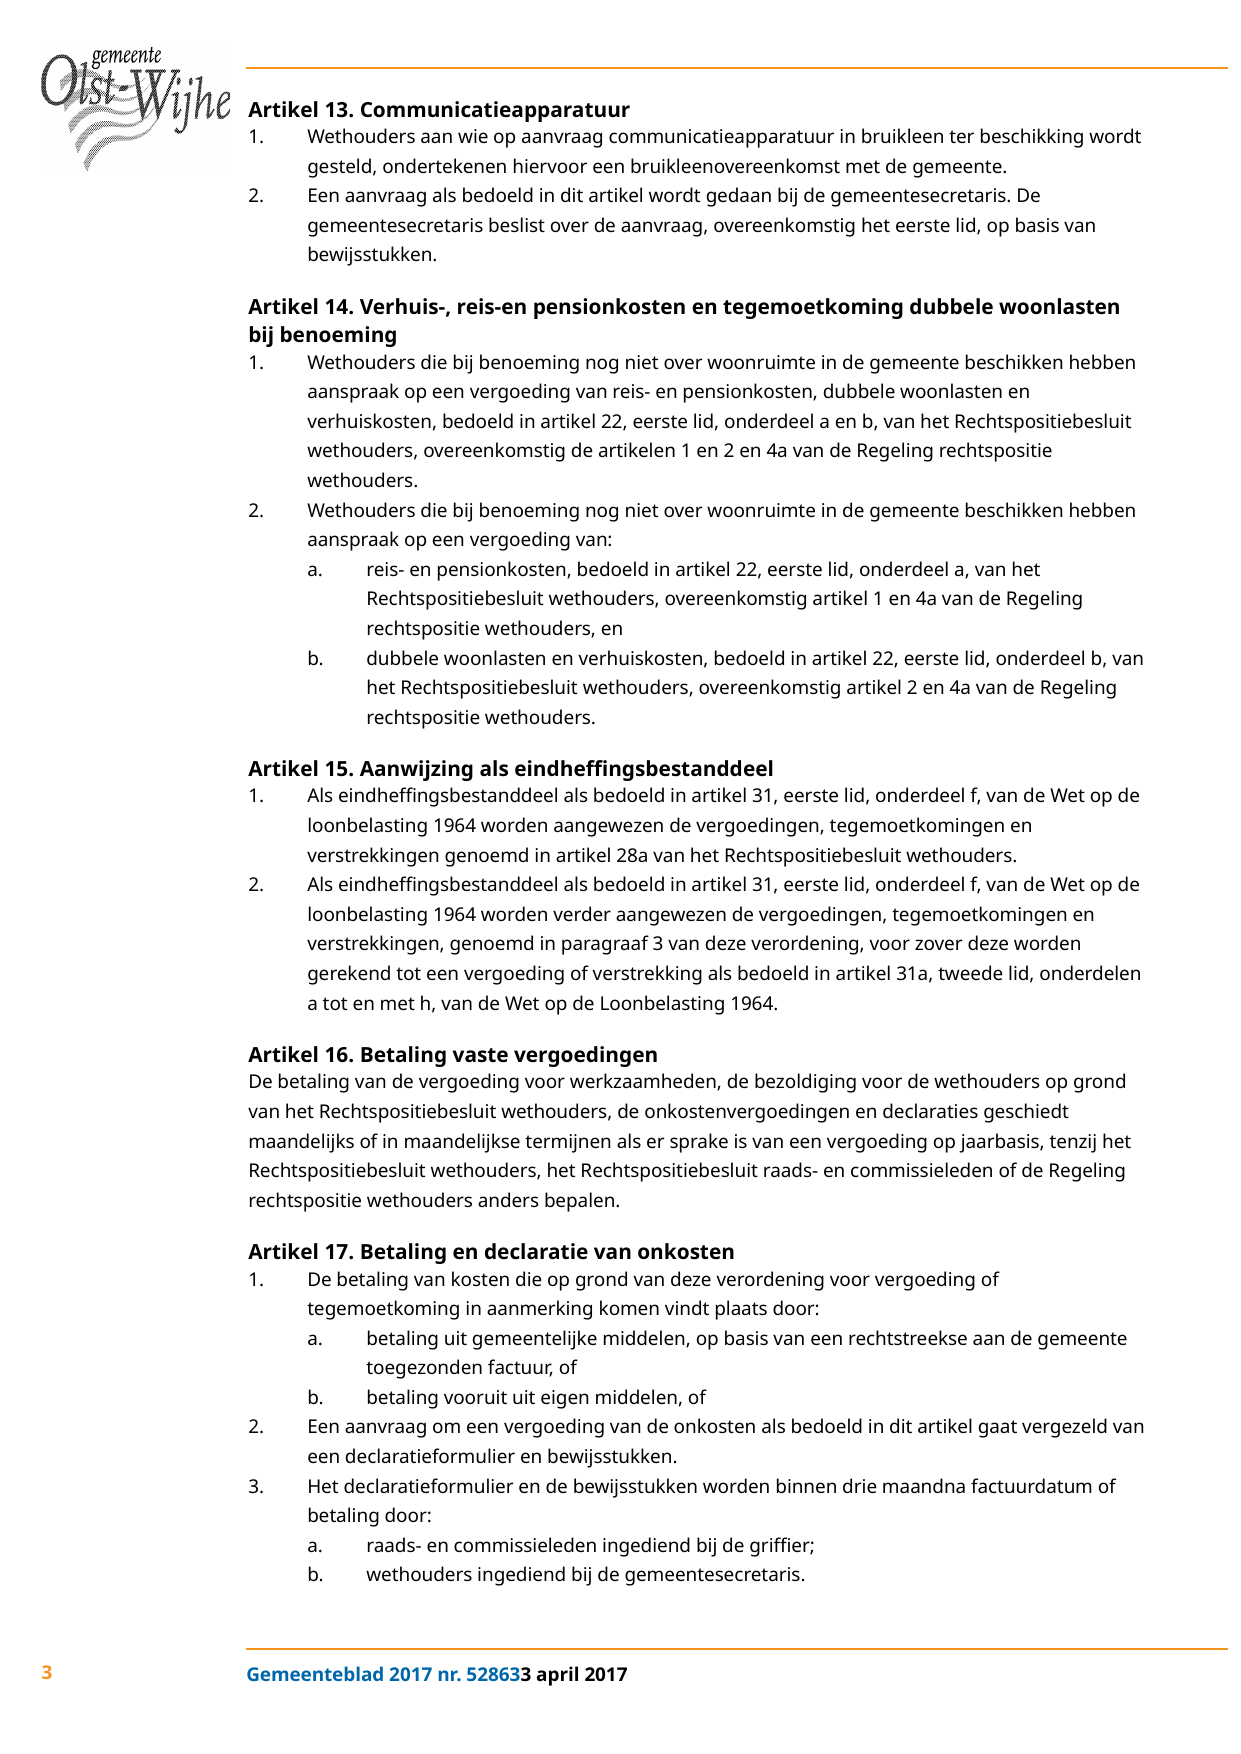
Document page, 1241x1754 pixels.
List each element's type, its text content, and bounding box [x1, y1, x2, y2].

list betaling uit gemeentelijke middelen, op basis van een rechtstreekse aan de gemeente toegezonden factuur, of [307, 1325, 1152, 1380]
list betaling vooruit uit eigen middelen, of [307, 1384, 1152, 1410]
list Wethouders die bij benoeming nog niet over woonruimte in de gemeente beschikken hebben aanspraak op een vergoeding van reis- en pensionkosten, dubbele woonlasten en verhuiskosten, bedoeld in artikel 22, eerste lid, onderdeel a en b, van het Rechtspositiebesluit wethouders, overeenkomstig de artikelen 1 en 2 en 4a van de Regeling rechtspositie wethouders. [248, 349, 1152, 493]
list Wethouders die bij benoeming nog niet over woonruimte in de gemeente beschikken hebben aanspraak op een vergoeding van: [248, 497, 1152, 552]
text Artikel 15. Aanwijzing als eindheffingsbestanddeel [248, 754, 1152, 783]
text Artikel 14. Verhuis-, reis-en pensionkosten en tegemoetkoming dubbele woonlasten bij benoeming [248, 292, 1152, 349]
text Artikel 17. Betaling en declaratie van onkosten [248, 1237, 1152, 1266]
list Het declaratieformulier en de bewijsstukken worden binnen drie maandna factuurdatum of betaling door: [248, 1473, 1152, 1528]
list reis- en pensionkosten, bedoeld in artikel 22, eerste lid, onderdeel a, van het Rechtspositiebesluit wethouders, overeenkomstig artikel 1 en 4a van de Regeling rechtspositie wethouders, en [307, 556, 1152, 641]
picture [41, 47, 231, 172]
list Wethouders aan wie op aanvraag communicatieapparatuur in bruikleen ter beschikking wordt gesteld, ondertekenen hiervoor een bruikleenovereenkomst met de gemeente. [248, 123, 1152, 178]
list De betaling van kosten die op grond van deze verordening voor vergoeding of tegemoetkoming in aanmerking komen vindt plaats door: [248, 1266, 1152, 1321]
text Artikel 13. Communicatieapparatuur [248, 95, 1152, 123]
list wethouders ingediend bij de gemeentesecretaris. [307, 1562, 1152, 1587]
list Een aanvraag als bedoeld in dit artikel wordt gedaan bij de gemeentesecretaris. De gemeentesecretaris beslist over de aanvraag, overeenkomstig het eerste lid, op basis van bewijsstukken. [248, 182, 1152, 267]
text Artikel 16. Betaling vaste vergoedingen [248, 1040, 1152, 1069]
list raads- en commissieleden ingediend bij de griffier; [307, 1532, 1152, 1558]
list dubbele woonlasten en verhuiskosten, bedoeld in artikel 22, eerste lid, onderdeel b, van het Rechtspositiebesluit wethouders, overeenkomstig artikel 2 en 4a van de Regeling rechtspositie wethouders. [307, 645, 1152, 729]
list Als eindheffingsbestanddeel als bedoeld in artikel 31, eerste lid, onderdeel f, van de Wet op de loonbelasting 1964 worden verder aangewezen de vergoedingen, tegemoetkomingen en verstrekkingen, genoemd in paragraaf 3 van deze verordening, voor zover deze worden gerekend tot een vergoeding of verstrekking als bedoeld in artikel 31a, tweede lid, onderdelen a tot en met h, van de Wet op de Loonbelasting 1964. [248, 871, 1152, 1016]
list Een aanvraag om een vergoeding van de onkosten als bedoeld in dit artikel gaat vergezeld van een declaratieformulier en bewijsstukken. [248, 1414, 1152, 1469]
list Als eindheffingsbestanddeel als bedoeld in artikel 31, eerste lid, onderdeel f, van de Wet op de loonbelasting 1964 worden aangewezen de vergoedingen, tegemoetkomingen en verstrekkingen genoemd in artikel 28a van het Rechtspositiebesluit wethouders. [248, 783, 1152, 868]
text De betaling van de vergoeding voor werkzaamheden, de bezoldiging voor de wethouders op grond van het Rechtspositiebesluit wethouders, de onkostenvergoedingen en declaraties geschiedt maandelijks of in maandelijkse termijnen als er sprake is van een vergoeding op jaarbasis, tenzij het Rechtspositiebesluit wethouders, het Rechtspositiebesluit raads- en commissieleden of de Regeling rechtspositie wethouders anders bepalen. [248, 1069, 1152, 1213]
